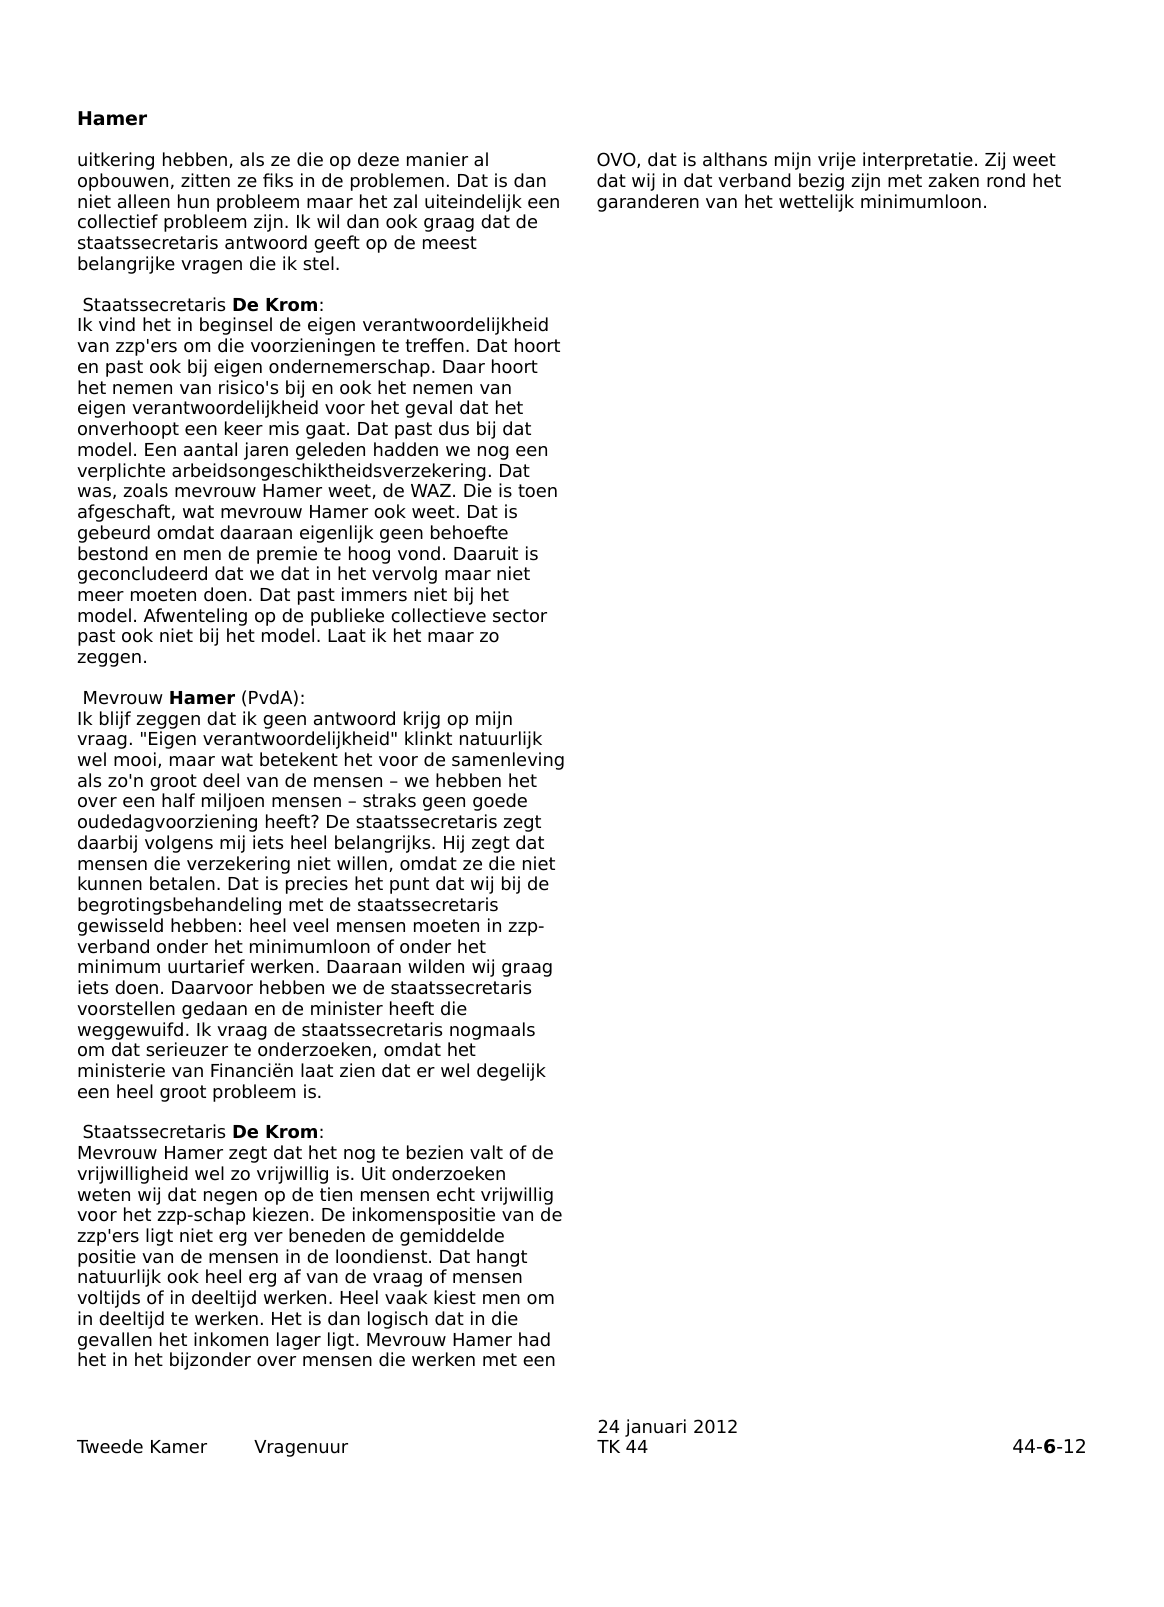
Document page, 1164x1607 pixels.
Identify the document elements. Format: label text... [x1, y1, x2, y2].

text Mevrouw Hamer zegt dat het nog te bezien valt of de vrijwilligheid wel zo vrijwillig is. Uit onderzoeken weten wij dat negen op de tien mensen echt vrijwillig voor het zzp-schap kiezen. De inkomenspositie van de zzp'ers ligt niet erg ver beneden de gemiddelde positie van de mensen in de loondienst. Dat hangt natuurlijk ook heel erg af van de vraag of mensen voltijds of in deeltijd werken. Heel vaak kiest men om in deeltijd te werken. Het is dan logisch dat in die gevallen het inkomen lager ligt. Mevrouw Hamer had het in het bijzonder over mensen die werken met een [77, 1143, 567, 1371]
text Staatssecretaris De Krom: [77, 294, 567, 315]
text Ik vind het in beginsel de eigen verantwoordelijkheid van zzp'ers om die voorzieningen te treffen. Dat hoort en past ook bij eigen ondernemerschap. Daar hoort het nemen van risico's bij en ook het nemen van eigen verantwoordelijkheid voor het geval dat het onverhoopt een keer mis gaat. Dat past dus bij dat model. Een aantal jaren geleden hadden we nog een verplichte arbeidsongeschiktheidsverzekering. Dat was, zoals mevrouw Hamer weet, de WAZ. Die is toen afgeschaft, wat mevrouw Hamer ook weet. Dat is gebeurd omdat daaraan eigenlijk geen behoefte bestond en men de premie te hoog vond. Daaruit is geconcludeerd dat we dat in het vervolg maar niet meer moeten doen. Dat past immers niet bij het model. Afwenteling op de publieke collectieve sector past ook niet bij het model. Laat ik het maar zo zeggen. [77, 315, 567, 668]
text Staatssecretaris De Krom: [77, 1122, 567, 1143]
text uitkering hebben, als ze die op deze manier al opbouwen, zitten ze fiks in de problemen. Dat is dan niet alleen hun probleem maar het zal uiteindelijk een collectief probleem zijn. Ik wil dan ook graag dat de staatssecretaris antwoord geeft op de meest belangrijke vragen die ik stel. [77, 150, 567, 274]
text OVO, dat is althans mijn vrije interpretatie. Zij weet dat wij in dat verband bezig zijn met zaken rond het garanderen van het wettelijk minimumloon. [596, 150, 1087, 212]
text Mevrouw Hamer (PvdA): [77, 688, 567, 708]
text Ik blijf zeggen dat ik geen antwoord krijg op mijn vraag. "Eigen verantwoordelijkheid" klinkt natuurlijk wel mooi, maar wat betekent het voor de samenleving als zo'n groot deel van de mensen – we hebben het over een half miljoen mensen – straks geen goede oudedagvoorziening heeft? De staatssecretaris zegt daarbij volgens mij iets heel belangrijks. Hij zegt dat mensen die verzekering niet willen, omdat ze die niet kunnen betalen. Dat is precies het punt dat wij bij de begrotingsbehandeling met de staatssecretaris gewisseld hebben: heel veel mensen moeten in zzp-verband onder het minimumloon of onder het minimum uurtarief werken. Daaraan wilden wij graag iets doen. Daarvoor hebben we de staatssecretaris voorstellen gedaan en de minister heeft die weggewuifd. Ik vraag de staatssecretaris nogmaals om dat serieuzer te onderzoeken, omdat het ministerie van Financiën laat zien dat er wel degelijk een heel groot probleem is. [77, 708, 567, 1102]
